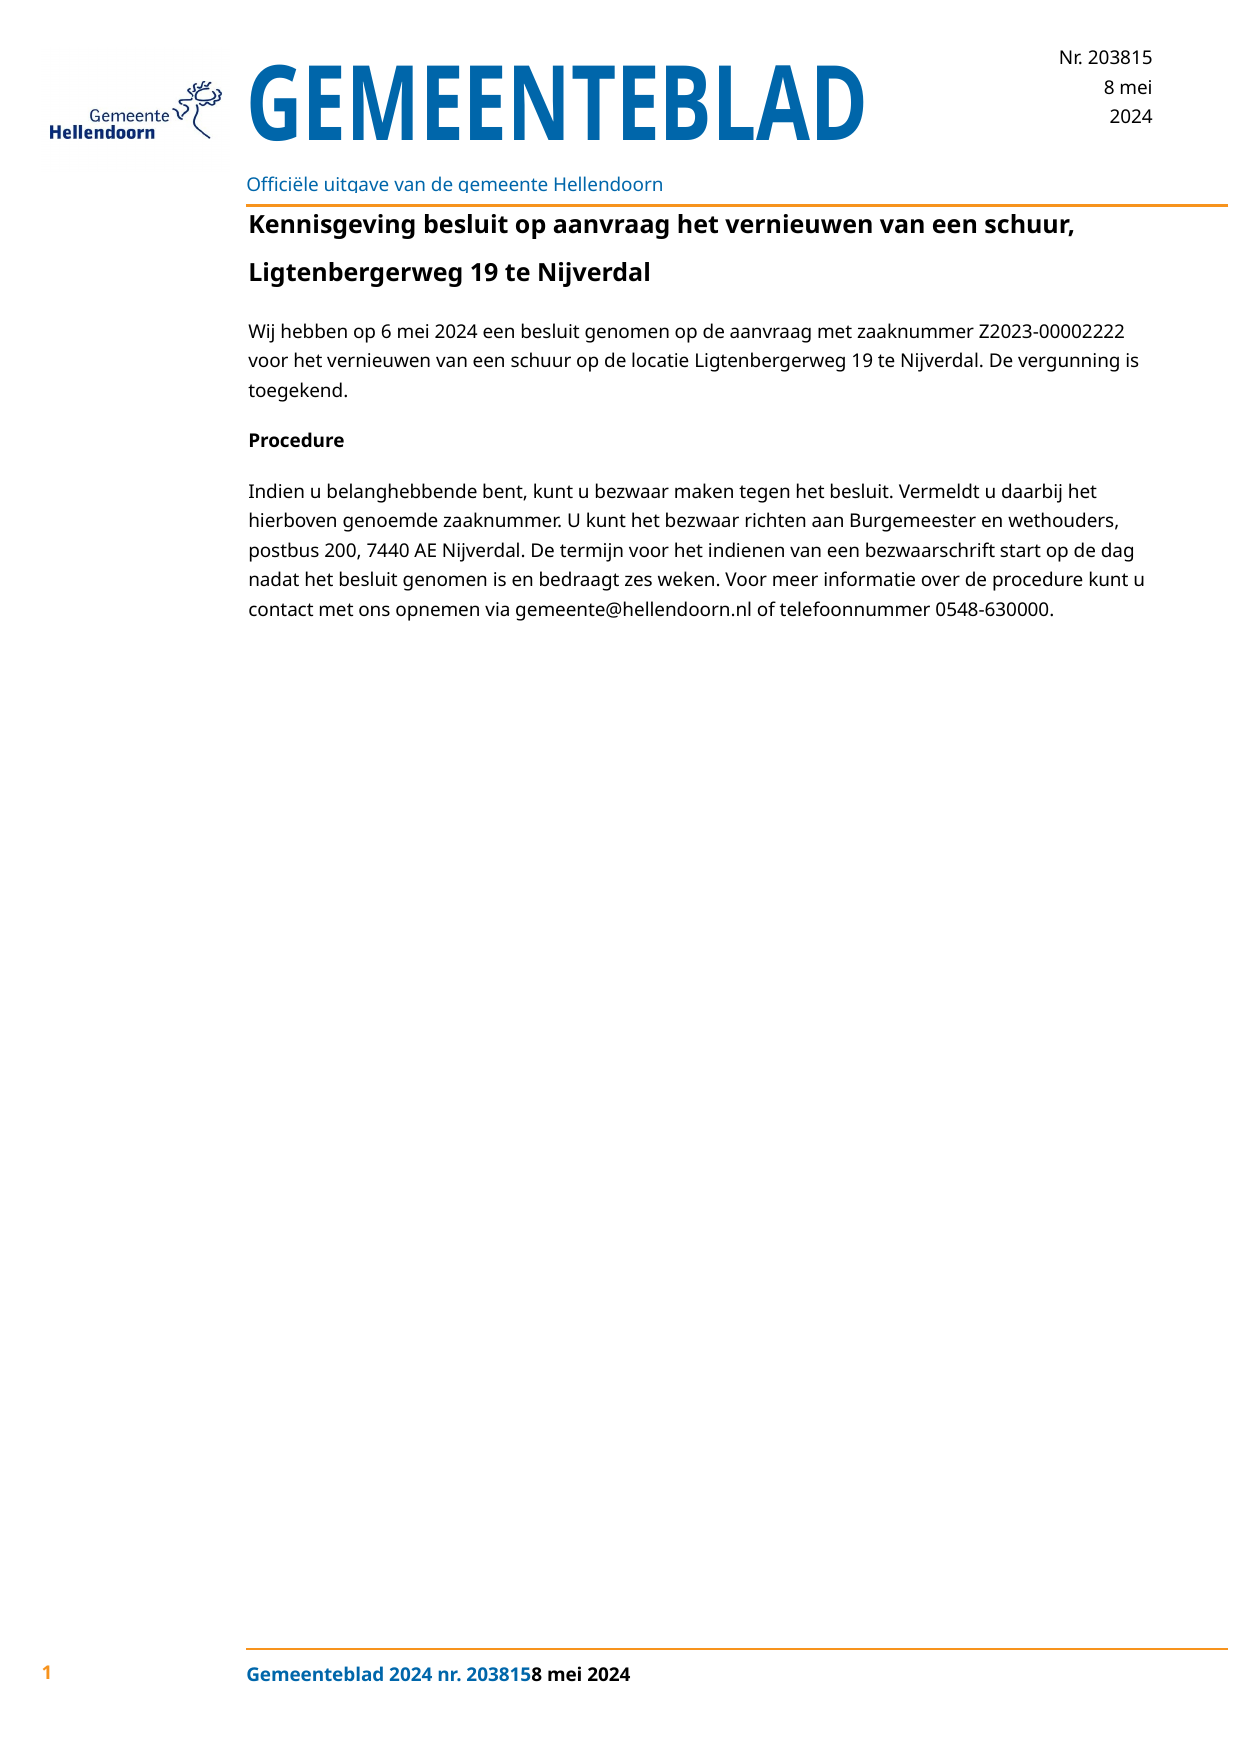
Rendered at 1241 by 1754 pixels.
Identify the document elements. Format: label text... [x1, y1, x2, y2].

text Kennisgeving besluit op aanvraag het vernieuwen van een schuur, Ligtenbergerweg 19 te Nijverdal [248, 207, 1152, 288]
text Indien u belanghebbende bent, kunt u bezwaar maken tegen het besluit. Vermeldt u daarbij het hierboven genoemde zaaknummer. U kunt het bezwaar richten aan Burgemeester en wethouders, postbus 200, 7440 AE Nijverdal. De termijn voor het indienen van een bezwaarschrift start op de dag nadat het besluit genomen is en bedraagt zes weken. Voor meer informatie over de procedure kunt u contact met ons opnemen via gemeente@hellendoorn.nl of telefoonnummer 0548-630000. [248, 478, 1152, 622]
text Procedure [248, 427, 1152, 453]
text Wij hebben op 6 mei 2024 een besluit genomen op de aanvraag met zaaknummer Z2023-00002222 voor het vernieuwen van een schuur op de locatie Ligtenbergerweg 19 te Nijverdal. De vergunning is toegekend. [248, 318, 1152, 403]
picture [41, 47, 231, 172]
